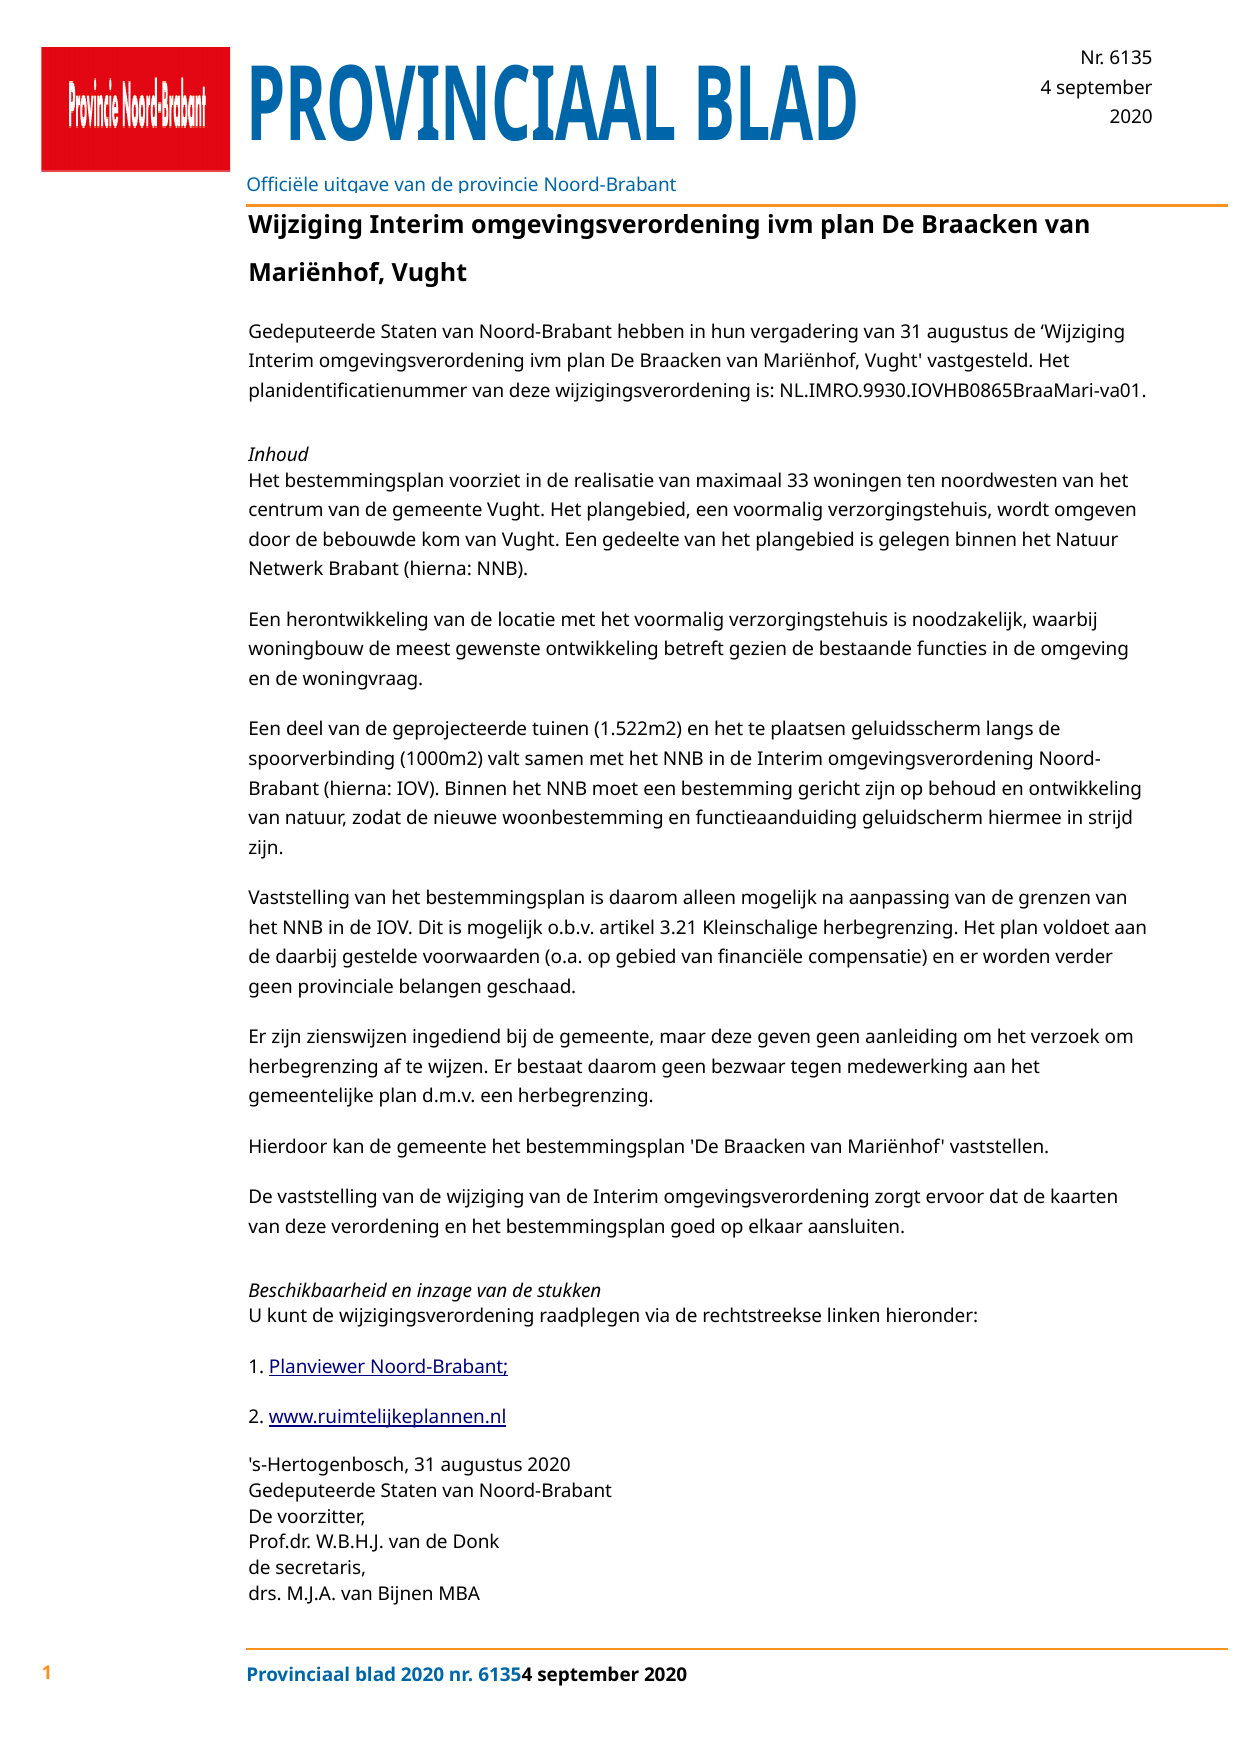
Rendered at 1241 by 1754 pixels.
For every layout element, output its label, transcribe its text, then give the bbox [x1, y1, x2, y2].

text U kunt de wijzigingsverordening raadplegen via de rechtstreekse linken hieronder: [248, 1303, 1152, 1328]
text 2. www.ruimtelijkeplannen.nl [248, 1403, 1152, 1429]
text Een herontwikkeling van de locatie met het voormalig verzorgingstehuis is noodzakelijk, waarbij woningbouw de meest gewenste ontwikkeling betreft gezien de bestaande functies in de omgeving en de woningvraag. [248, 606, 1152, 691]
text 's-Hertogenbosch, 31 augustus 2020 [248, 1451, 1152, 1477]
text Hierdoor kan de gemeente het bestemmingsplan 'De Braacken van Mariënhof' vaststellen. [248, 1133, 1152, 1159]
text Vaststelling van het bestemmingsplan is daarom alleen mogelijk na aanpassing van de grenzen van het NNB in de IOV. Dit is mogelijk o.b.v. artikel 3.21 Kleinschalige herbegrenzing. Het plan voldoet aan de daarbij gestelde voorwaarden (o.a. op gebied van financiële compensatie) en er worden verder geen provinciale belangen geschaad. [248, 884, 1152, 999]
text De voorzitter, [248, 1503, 1152, 1528]
text Prof.dr. W.B.H.J. van de Donk [248, 1528, 1152, 1554]
text Het bestemmingsplan voorziet in de realisatie van maximaal 33 woningen ten noordwesten van het centrum van de gemeente Vught. Het plangebied, een voormalig verzorgingstehuis, wordt omgeven door de bebouwde kom van Vught. Een gedeelte van het plangebied is gelegen binnen het Natuur Netwerk Brabant (hierna: NNB). [248, 467, 1152, 581]
text Beschikbaarheid en inzage van de stukken [248, 1277, 1152, 1303]
picture [41, 47, 231, 172]
text Er zijn zienswijzen ingediend bij de gemeente, maar deze geven geen aanleiding om het verzoek om herbegrenzing af te wijzen. Er bestaat daarom geen bezwaar tegen medewerking aan het gemeentelijke plan d.m.v. een herbegrenzing. [248, 1023, 1152, 1108]
text Inhoud [248, 441, 1152, 467]
text Gedeputeerde Staten van Noord-Brabant hebben in hun vergadering van 31 augustus de ‘Wijziging Interim omgevingsverordening ivm plan De Braacken van Mariënhof, Vught' vastgesteld. Het planidentificatienummer van deze wijzigingsverordening is: NL.IMRO.9930.IOVHB0865BraaMari-va01. [248, 318, 1152, 403]
text Gedeputeerde Staten van Noord-Brabant [248, 1477, 1152, 1503]
text drs. M.J.A. van Bijnen MBA [248, 1580, 1152, 1606]
text Een deel van de geprojecteerde tuinen (1.522m2) en het te plaatsen geluidsscherm langs de spoorverbinding (1000m2) valt samen met het NNB in de Interim omgevingsverordening Noord-Brabant (hierna: IOV). Binnen het NNB moet een bestemming gericht zijn op behoud en ontwikkeling van natuur, zodat de nieuwe woonbestemming en functieaanduiding geluidscherm hiermee in strijd zijn. [248, 716, 1152, 859]
text 1. Planviewer Noord-Brabant; [248, 1353, 1152, 1379]
text De vaststelling van de wijziging van de Interim omgevingsverordening zorgt ervoor dat de kaarten van deze verordening en het bestemmingsplan goed op elkaar aansluiten. [248, 1183, 1152, 1239]
text Wijziging Interim omgevingsverordening ivm plan De Braacken van Mariënhof, Vught [248, 207, 1152, 288]
text de secretaris, [248, 1554, 1152, 1580]
